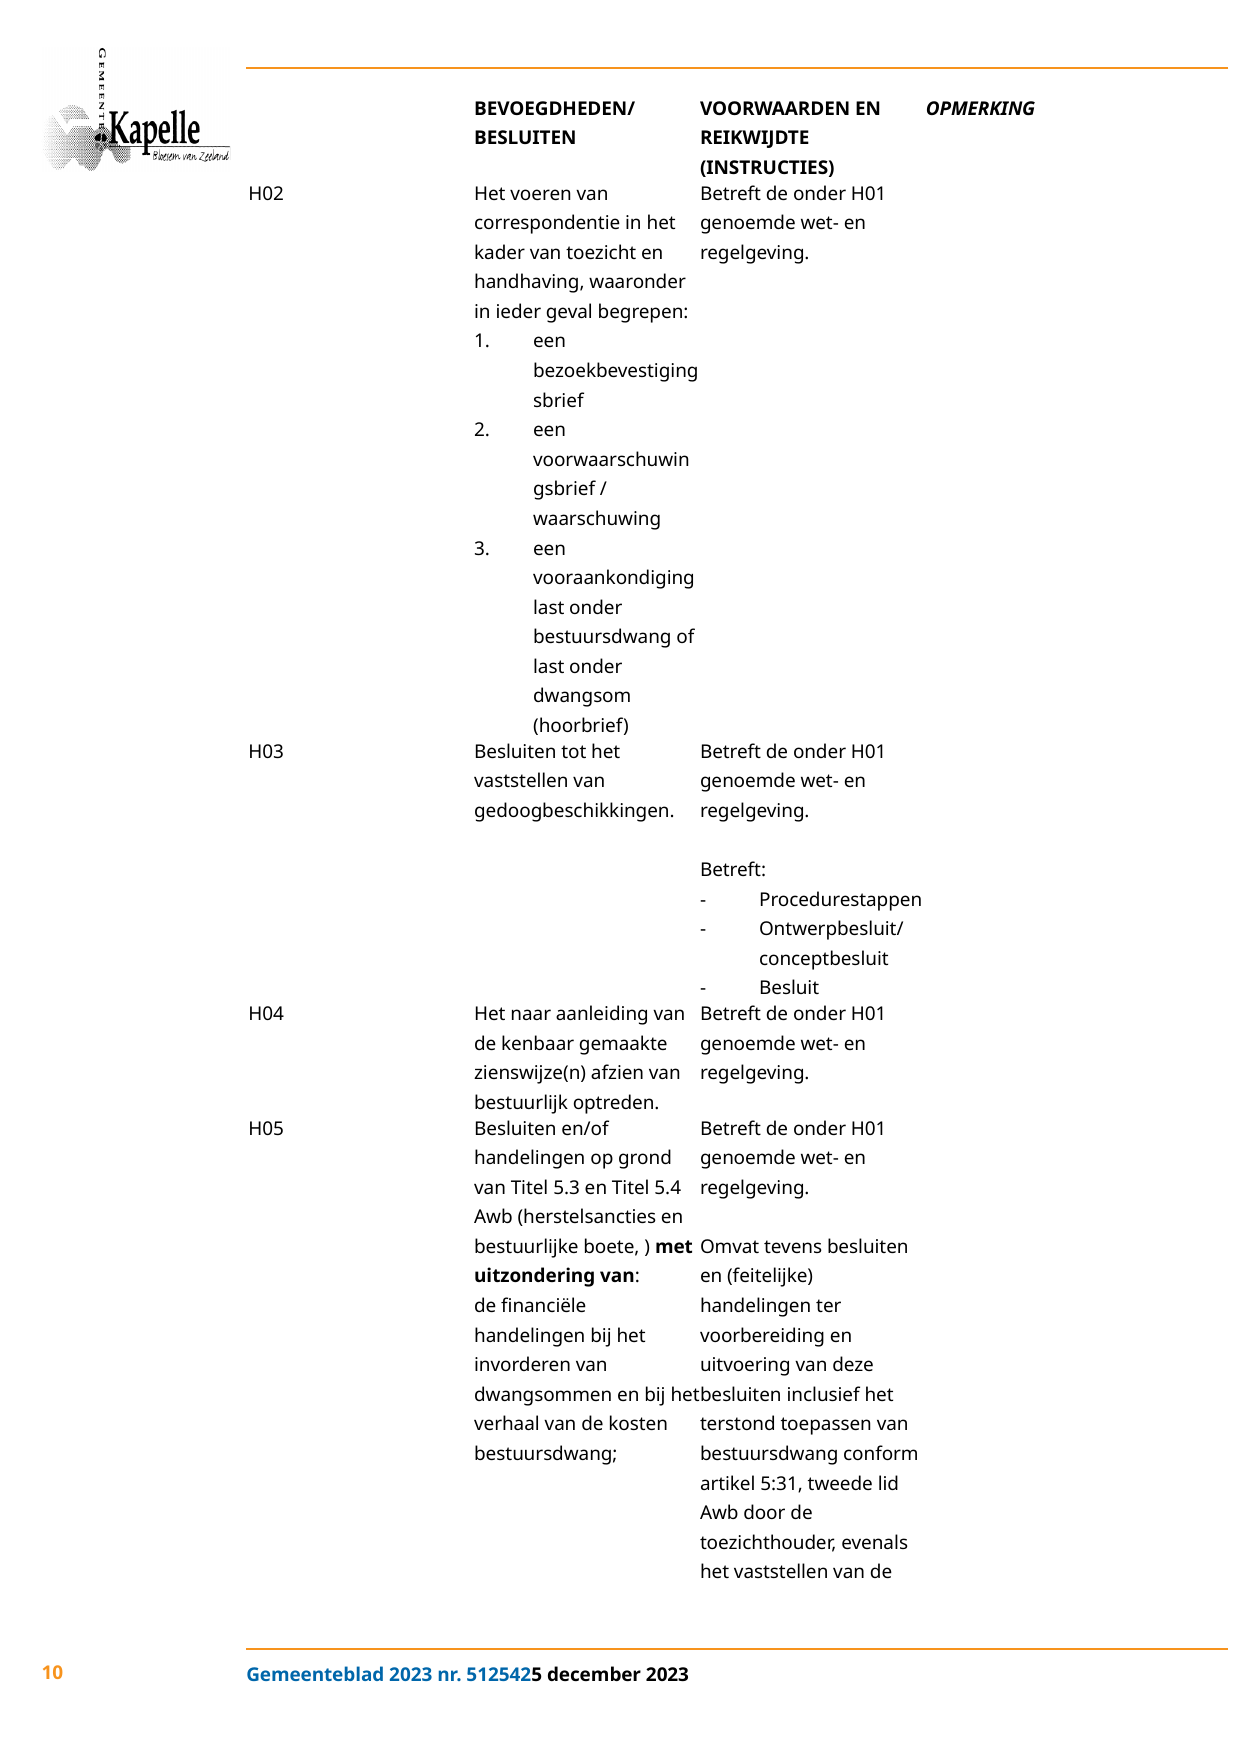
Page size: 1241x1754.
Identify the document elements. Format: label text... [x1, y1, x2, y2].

table_cell Besluiten en/of handelingen op grond van Titel 5.3 en Titel 5.4 Awb (herstelsancties en bestuurlijke boete, ) met uitzondering van: de financiële handelingen bij het invorderen van dwangsommen en bij het verhaal van de kosten bestuursdwang; [474, 1115, 700, 1584]
table_cell [926, 1000, 1152, 1115]
table_cell H04 [248, 1000, 474, 1115]
table_header VOORWAARDEN EN REIKWIJDTE (INSTRUCTIES) [700, 95, 926, 180]
table_cell Besluiten tot het vaststellen van gedoogbeschikkingen. [474, 738, 700, 1000]
table_header BEVOEGDHEDEN/BESLUITEN [474, 95, 700, 180]
table_cell Betreft de onder H01 genoemde wet- en regelgeving. Omvat tevens besluiten en (feitelijke) handelingen ter voorbereiding en uitvoering van deze besluiten inclusief het terstond toepassen van bestuursdwang conform artikel 5:31, tweede lid Awb door de toezichthouder, evenals het vaststellen van de [700, 1115, 926, 1584]
table_cell H03 [248, 738, 474, 1000]
table_cell Betreft de onder H01 genoemde wet- en regelgeving. [700, 1000, 926, 1115]
table_header OPMERKING [926, 95, 1152, 180]
table_cell [926, 738, 1152, 1000]
table_cell H05 [248, 1115, 474, 1584]
table_cell Betreft de onder H01 genoemde wet- en regelgeving. Betreft: Procedurestappen Ontwerpbesluit/conceptbesluit Besluit [700, 738, 926, 1000]
table_cell Het voeren van correspondentie in het kader van toezicht en handhaving, waaronder in ieder geval begrepen: een bezoekbevestigingsbrief een voorwaarschuwingsbrief / waarschuwing een vooraankondiging last onder bestuursdwang of last onder dwangsom (hoorbrief) [474, 180, 700, 738]
table_cell Betreft de onder H01 genoemde wet- en regelgeving. [700, 180, 926, 738]
table_cell Het naar aanleiding van de kenbaar gemaakte zienswijze(n) afzien van bestuurlijk optreden. [474, 1000, 700, 1115]
table_header [248, 95, 474, 180]
table_cell H02 [248, 180, 474, 738]
table_cell [926, 1115, 1152, 1584]
picture [41, 47, 231, 172]
table_cell [926, 180, 1152, 738]
